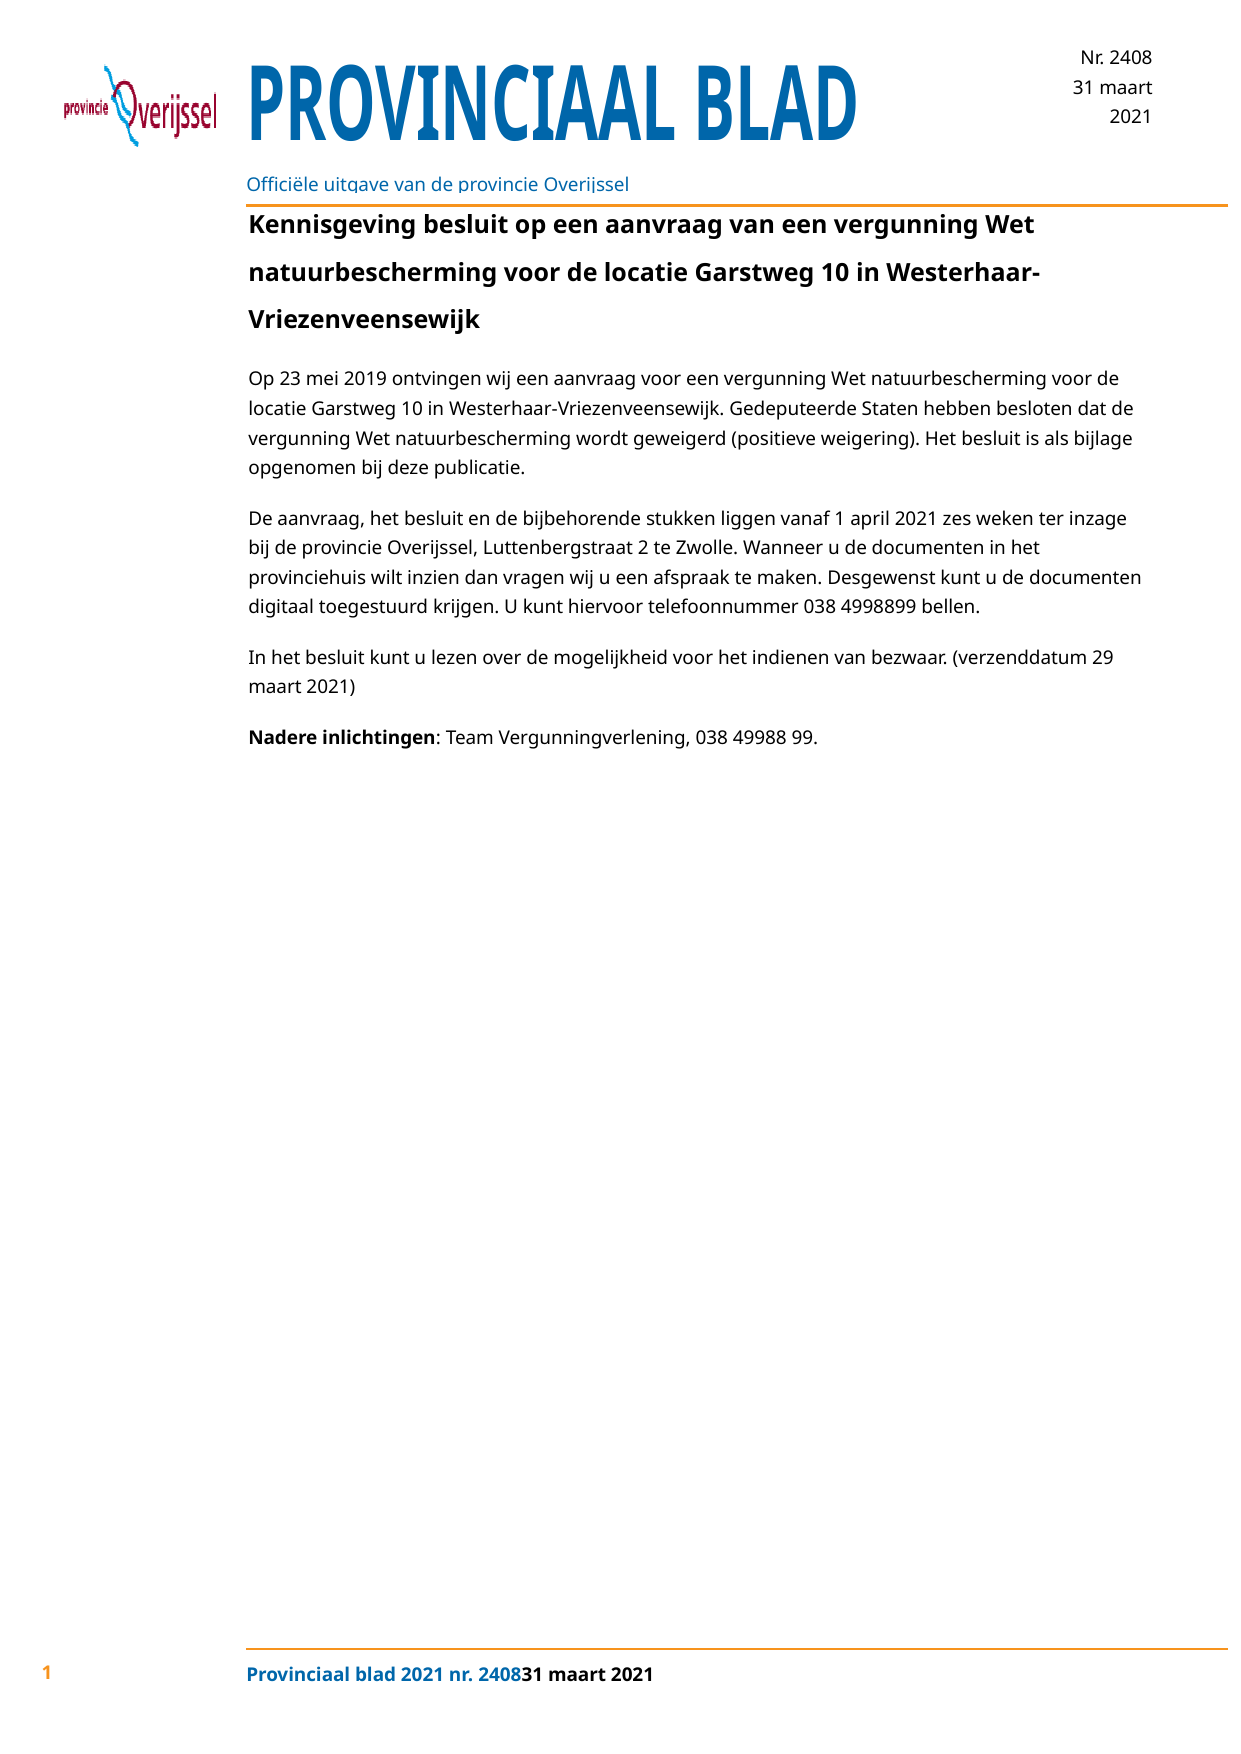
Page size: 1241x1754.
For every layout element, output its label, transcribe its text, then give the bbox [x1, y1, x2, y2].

text Kennisgeving besluit op een aanvraag van een vergunning Wet natuurbescherming voor de locatie Garstweg 10 in Westerhaar-Vriezenveensewijk [248, 207, 1152, 336]
text Nadere inlichtingen: Team Vergunningverlening, 038 49988 99. [248, 724, 1152, 749]
text Op 23 mei 2019 ontvingen wij een aanvraag voor een vergunning Wet natuurbescherming voor de locatie Garstweg 10 in Westerhaar-Vriezenveensewijk. Gedeputeerde Staten hebben besloten dat de vergunning Wet natuurbescherming wordt geweigerd (positieve weigering). Het besluit is als bijlage opgenomen bij deze publicatie. [248, 366, 1152, 480]
text De aanvraag, het besluit en de bijbehorende stukken liggen vanaf 1 april 2021 zes weken ter inzage bij de provincie Overijssel, Luttenbergstraat 2 te Zwolle. Wanneer u de documenten in het provinciehuis wilt inzien dan vragen wij u een afspraak te maken. Desgewenst kunt u de documenten digitaal toegestuurd krijgen. U kunt hiervoor telefoonnummer 038 4998899 bellen. [248, 505, 1152, 619]
text In het besluit kunt u lezen over de mogelijkheid voor het indienen van bezwaar. (verzenddatum 29 maart 2021) [248, 644, 1152, 699]
picture [41, 47, 231, 172]
